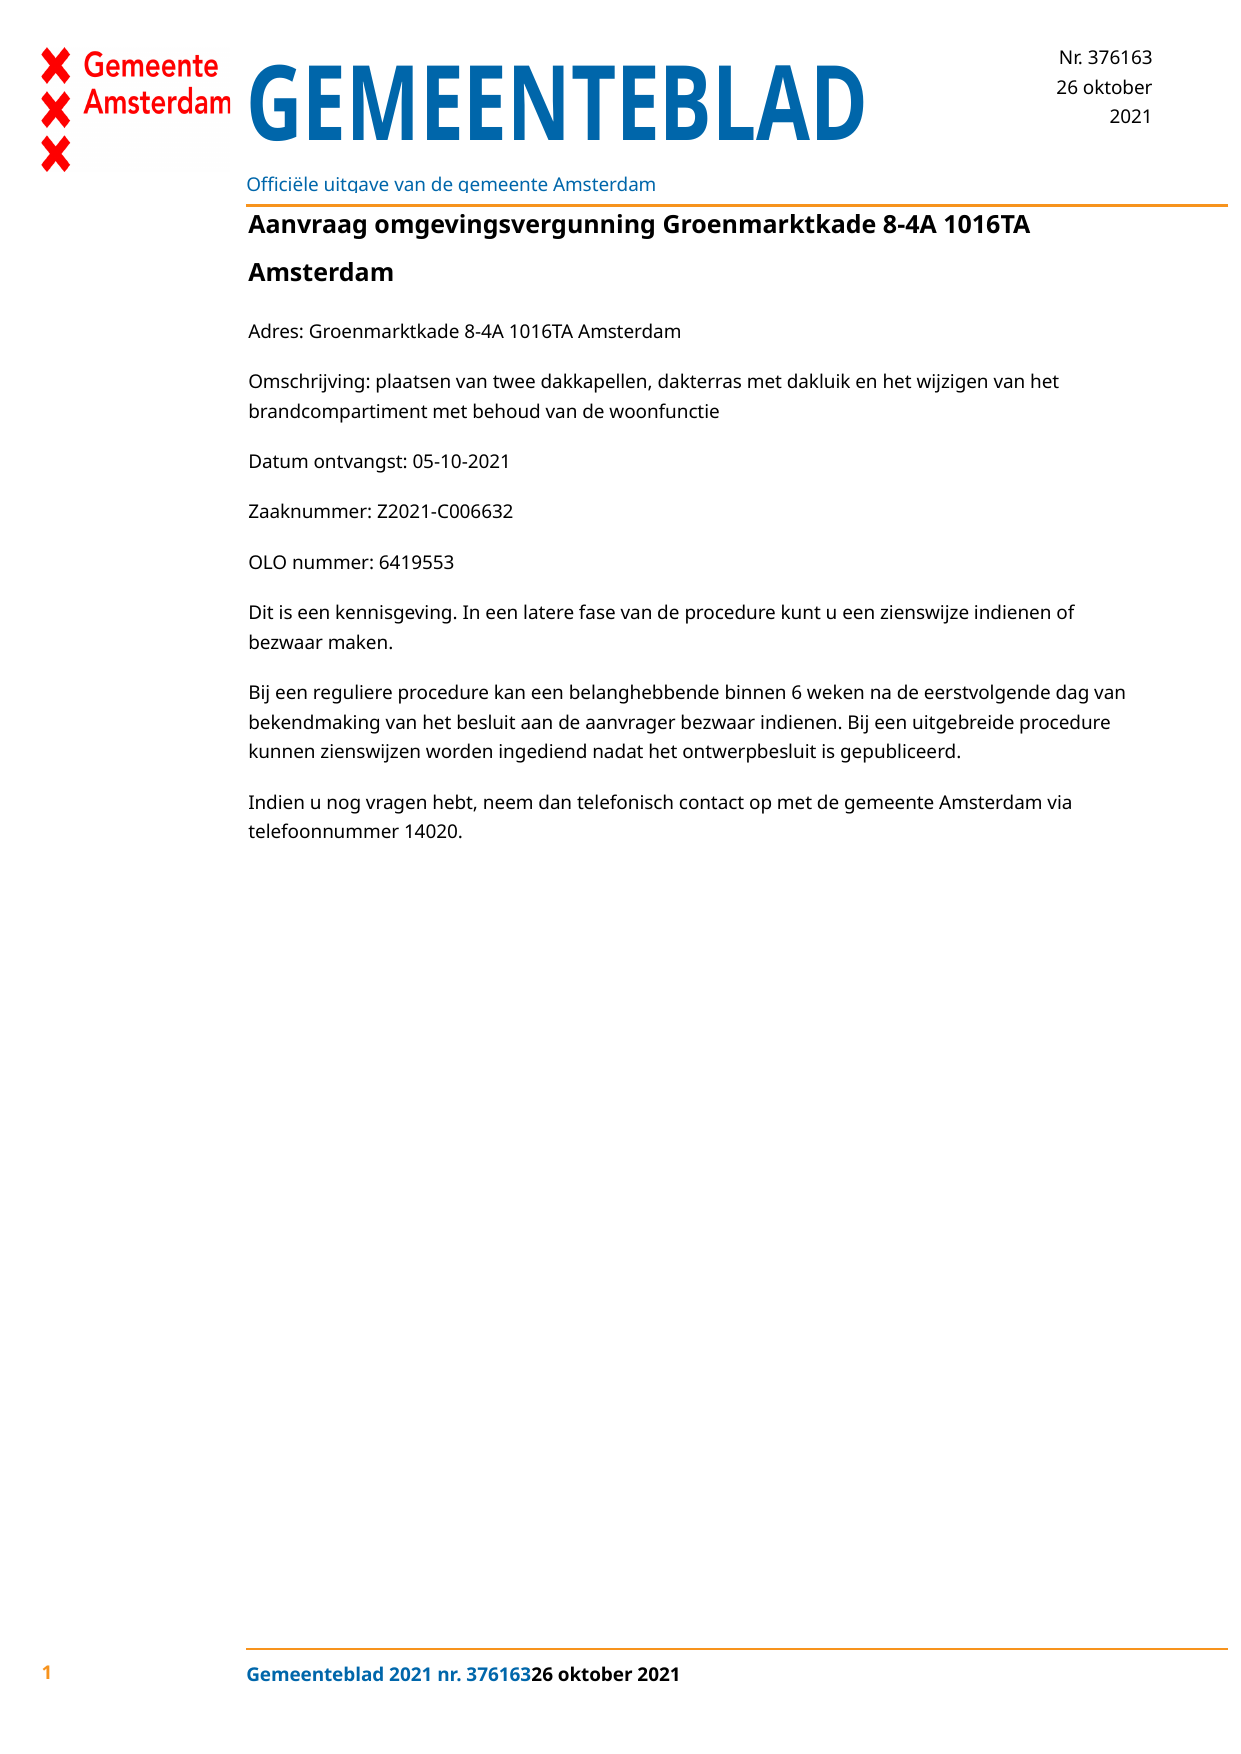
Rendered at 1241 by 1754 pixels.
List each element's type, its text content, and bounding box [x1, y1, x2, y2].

picture [41, 47, 231, 172]
text Omschrijving: plaatsen van twee dakkapellen, dakterras met dakluik en het wijzigen van het brandcompartiment met behoud van de woonfunctie [248, 368, 1152, 424]
text Indien u nog vragen hebt, neem dan telefonisch contact op met de gemeente Amsterdam via telefoonnummer 14020. [248, 789, 1152, 844]
text Dit is een kennisgeving. In een latere fase van de procedure kunt u een zienswijze indienen of bezwaar maken. [248, 599, 1152, 655]
text Adres: Groenmarktkade 8-4A 1016TA Amsterdam [248, 318, 1152, 344]
text Datum ontvangst: 05-10-2021 [248, 448, 1152, 474]
text OLO nummer: 6419553 [248, 549, 1152, 575]
text Zaaknummer: Z2021-C006632 [248, 499, 1152, 524]
text Aanvraag omgevingsvergunning Groenmarktkade 8-4A 1016TA Amsterdam [248, 207, 1152, 288]
text Bij een reguliere procedure kan een belanghebbende binnen 6 weken na de eerstvolgende dag van bekendmaking van het besluit aan de aanvrager bezwaar indienen. Bij een uitgebreide procedure kunnen zienswijzen worden ingediend nadat het ontwerpbesluit is gepubliceerd. [248, 679, 1152, 764]
